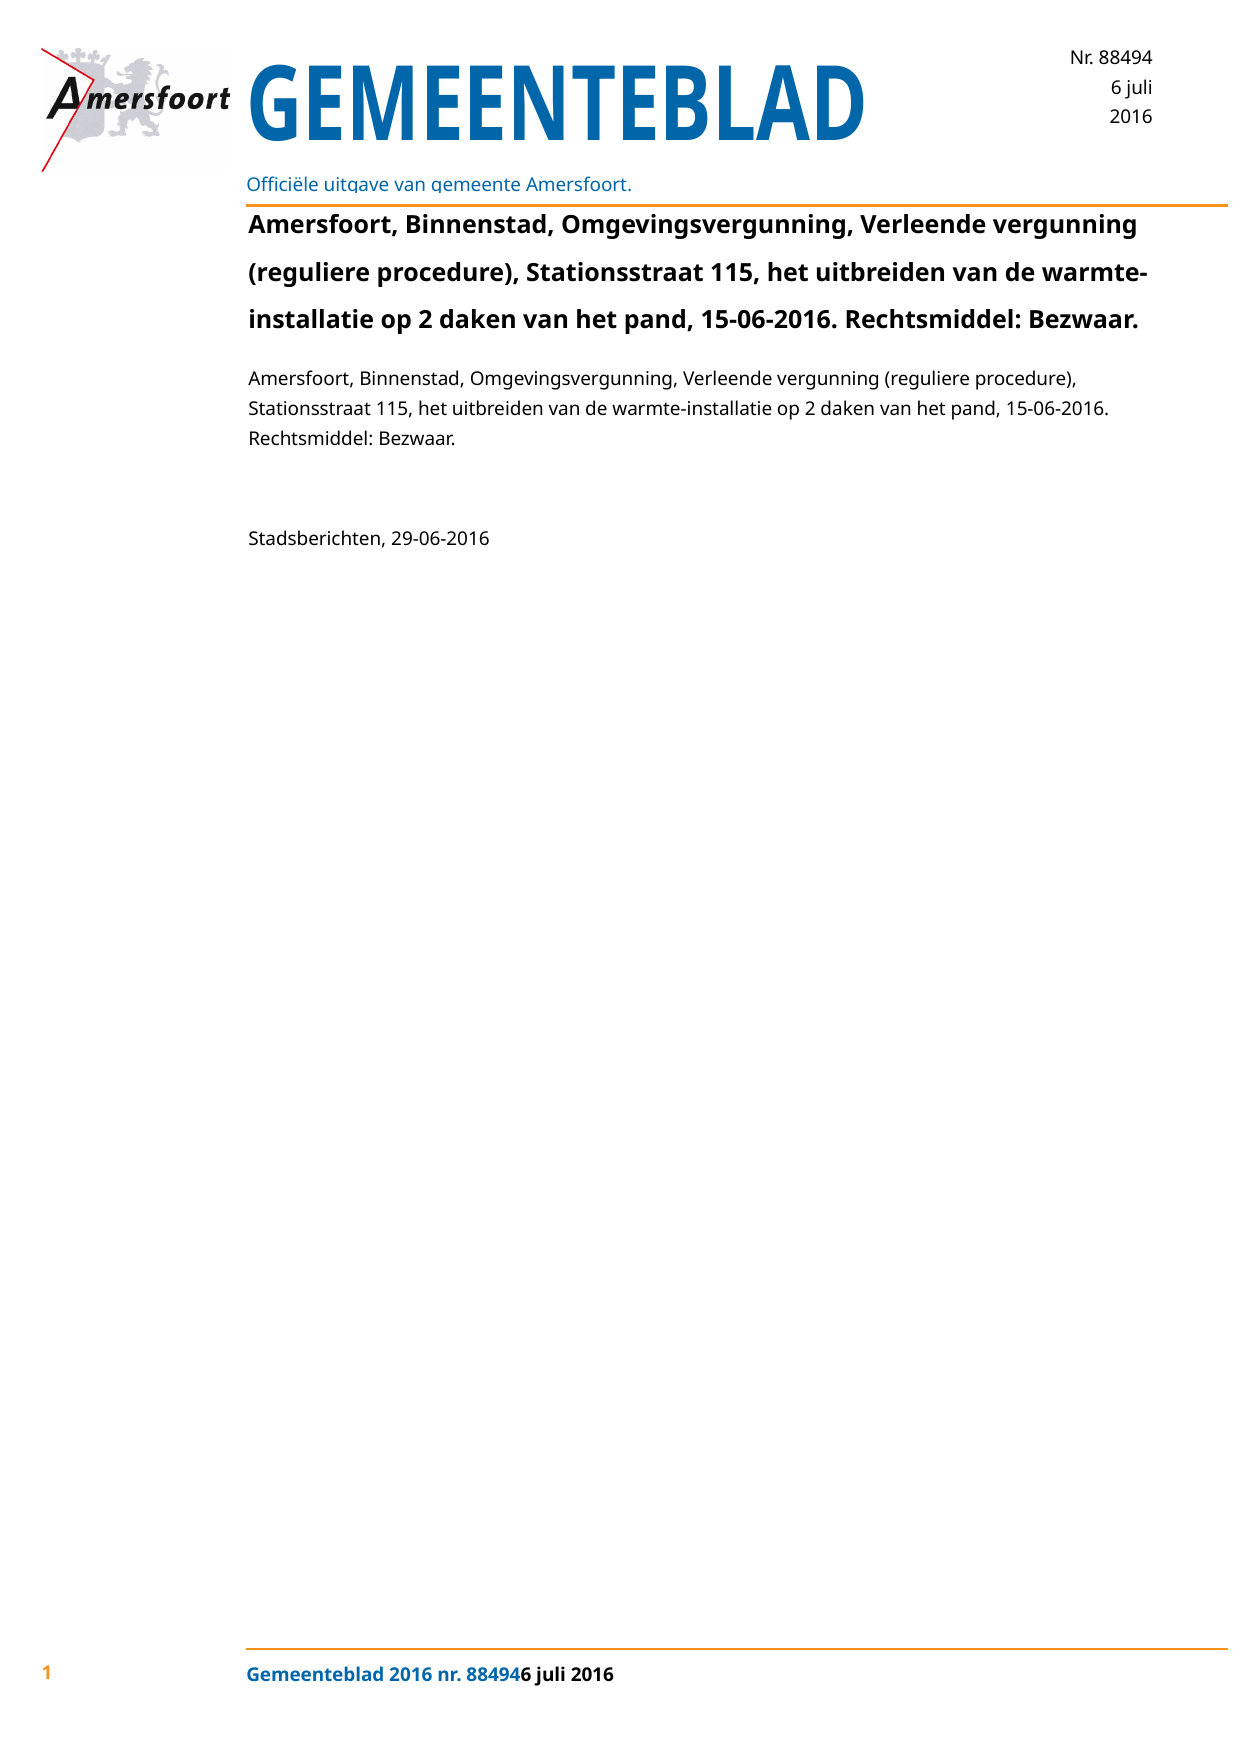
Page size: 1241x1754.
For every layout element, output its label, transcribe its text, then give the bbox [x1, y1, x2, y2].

text Amersfoort, Binnenstad, Omgevingsvergunning, Verleende vergunning (reguliere procedure), Stationsstraat 115, het uitbreiden van de warmte-installatie op 2 daken van het pand, 15-06-2016. Rechtsmiddel: Bezwaar. [248, 207, 1152, 336]
text Stadsberichten, 29-06-2016 [248, 526, 1152, 551]
text Amersfoort, Binnenstad, Omgevingsvergunning, Verleende vergunning (reguliere procedure), Stationsstraat 115, het uitbreiden van de warmte-installatie op 2 daken van het pand, 15-06-2016. Rechtsmiddel: Bezwaar. [248, 366, 1152, 450]
picture [41, 47, 231, 172]
